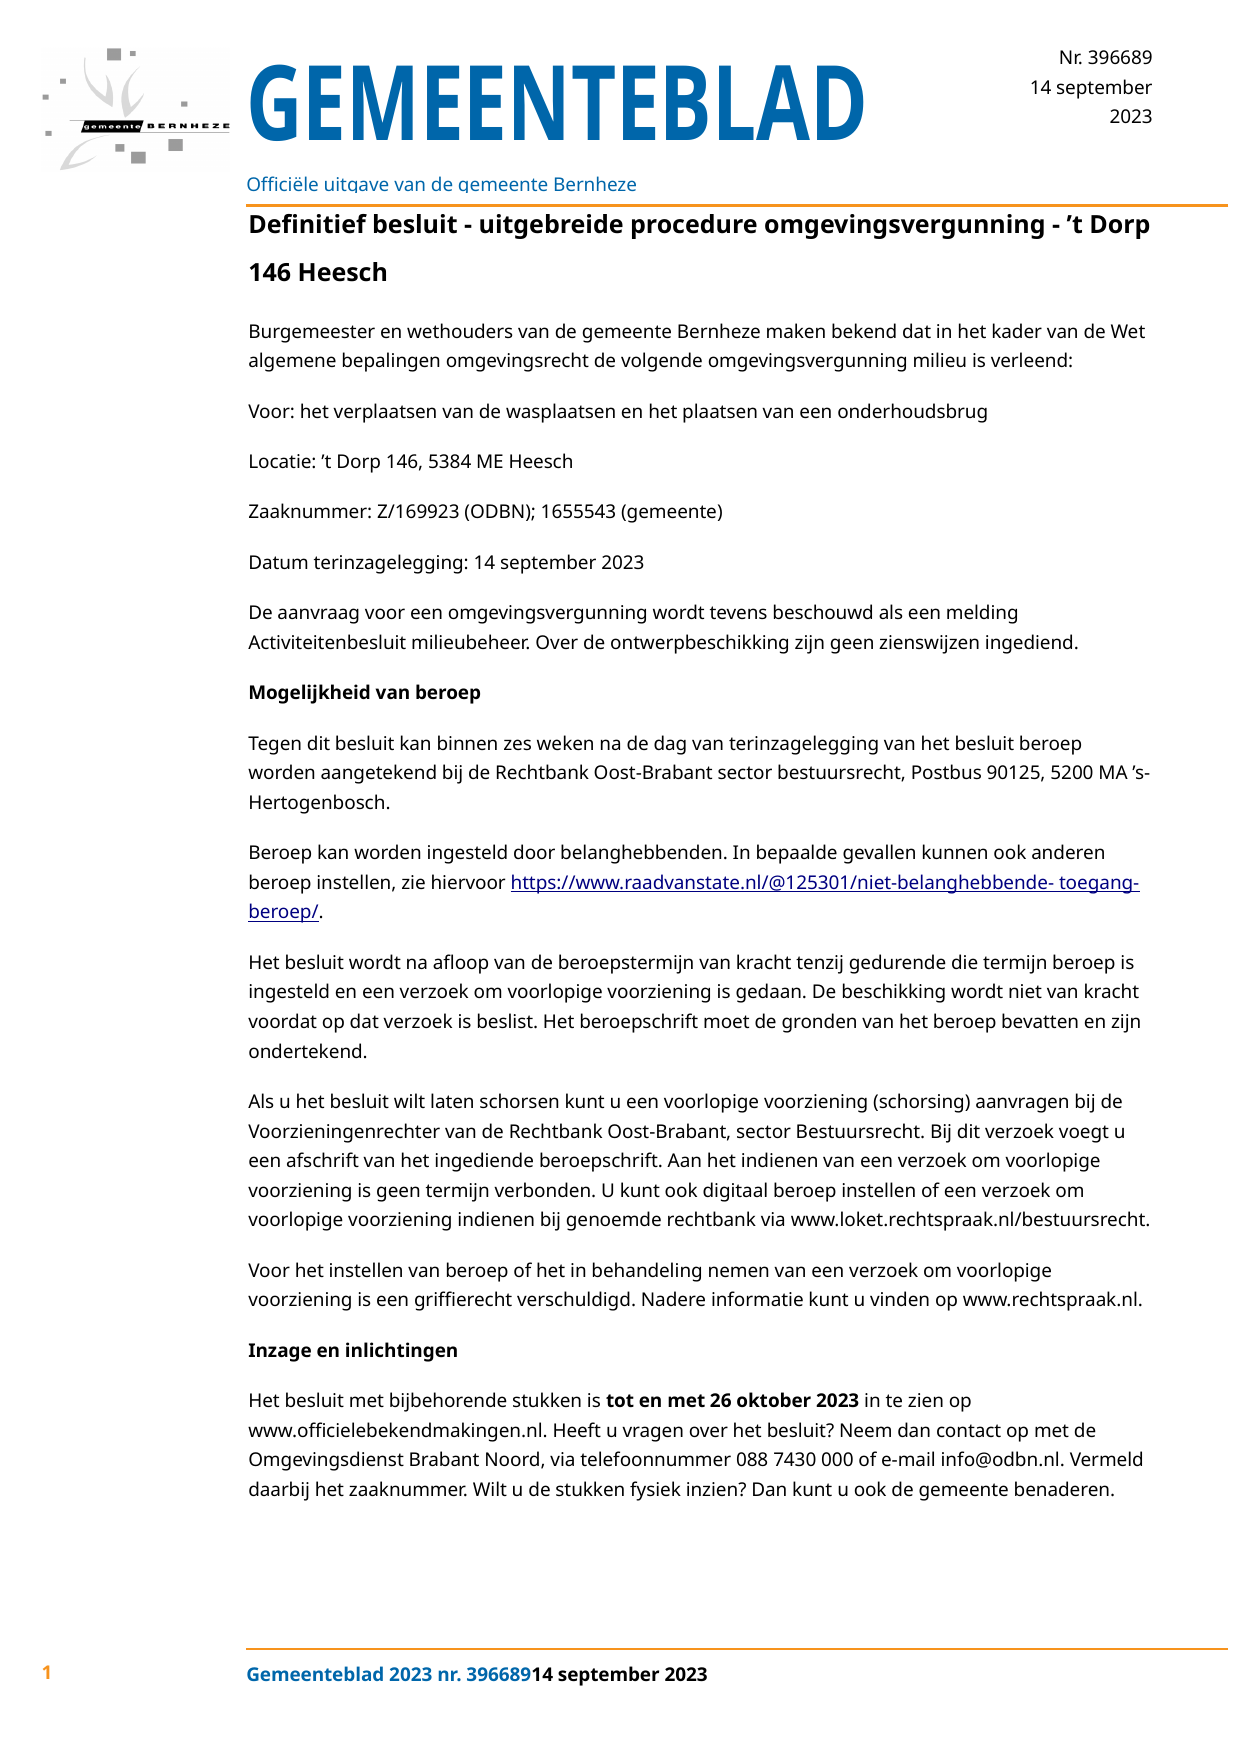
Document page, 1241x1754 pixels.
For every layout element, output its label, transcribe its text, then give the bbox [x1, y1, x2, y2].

text Inzage en inlichtingen [248, 1337, 1152, 1363]
text Het besluit wordt na afloop van de beroepstermijn van kracht tenzij gedurende die termijn beroep is ingesteld en een verzoek om voorlopige voorziening is gedaan. De beschikking wordt niet van kracht voordat op dat verzoek is beslist. Het beroepschrift moet de gronden van het beroep bevatten en zijn ondertekend. [248, 949, 1152, 1064]
text Mogelijkheid van beroep [248, 679, 1152, 705]
text Als u het besluit wilt laten schorsen kunt u een voorlopige voorziening (schorsing) aanvragen bij de Voorzieningenrechter van de Rechtbank Oost-Brabant, sector Bestuursrecht. Bij dit verzoek voegt u een afschrift van het ingediende beroepschrift. Aan het indienen van een verzoek om voorlopige voorziening is geen termijn verbonden. U kunt ook digitaal beroep instellen of een verzoek om voorlopige voorziening indienen bij genoemde rechtbank via www.loket.rechtspraak.nl/bestuursrecht. [248, 1088, 1152, 1232]
text De aanvraag voor een omgevingsvergunning wordt tevens beschouwd als een melding Activiteitenbesluit milieubeheer. Over de ontwerpbeschikking zijn geen zienswijzen ingediend. [248, 599, 1152, 655]
picture [41, 47, 231, 172]
text Datum terinzagelegging: 14 september 2023 [248, 549, 1152, 575]
text Definitief besluit - uitgebreide procedure omgevingsvergunning - ’t Dorp 146 Heesch [248, 207, 1152, 288]
text Tegen dit besluit kan binnen zes weken na de dag van terinzagelegging van het besluit beroep worden aangetekend bij de Rechtbank Oost-Brabant sector bestuursrecht, Postbus 90125, 5200 MA ’s-Hertogenbosch. [248, 730, 1152, 815]
text Het besluit met bijbehorende stukken is tot en met 26 oktober 2023 in te zien op www.officielebekendmakingen.nl. Heeft u vragen over het besluit? Neem dan contact op met de Omgevingsdienst Brabant Noord, via telefoonnummer 088 7430 000 of e-mail info@odbn.nl. Vermeld daarbij het zaaknummer. Wilt u de stukken fysiek inzien? Dan kunt u ook de gemeente benaderen. [248, 1387, 1152, 1502]
text Zaaknummer: Z/169923 (ODBN); 1655543 (gemeente) [248, 499, 1152, 524]
text Voor: het verplaatsen van de wasplaatsen en het plaatsen van een onderhoudsbrug [248, 398, 1152, 424]
text Locatie: ’t Dorp 146, 5384 ME Heesch [248, 448, 1152, 474]
text Beroep kan worden ingesteld door belanghebbenden. In bepaalde gevallen kunnen ook anderen beroep instellen, zie hiervoor https://www.raadvanstate.nl/@125301/niet-belanghebbende- toegang-beroep/. [248, 839, 1152, 924]
text Burgemeester en wethouders van de gemeente Bernheze maken bekend dat in het kader van de Wet algemene bepalingen omgevingsrecht de volgende omgevingsvergunning milieu is verleend: [248, 318, 1152, 373]
text Voor het instellen van beroep of het in behandeling nemen van een verzoek om voorlopige voorziening is een griffierecht verschuldigd. Nadere informatie kunt u vinden op www.rechtspraak.nl. [248, 1257, 1152, 1312]
